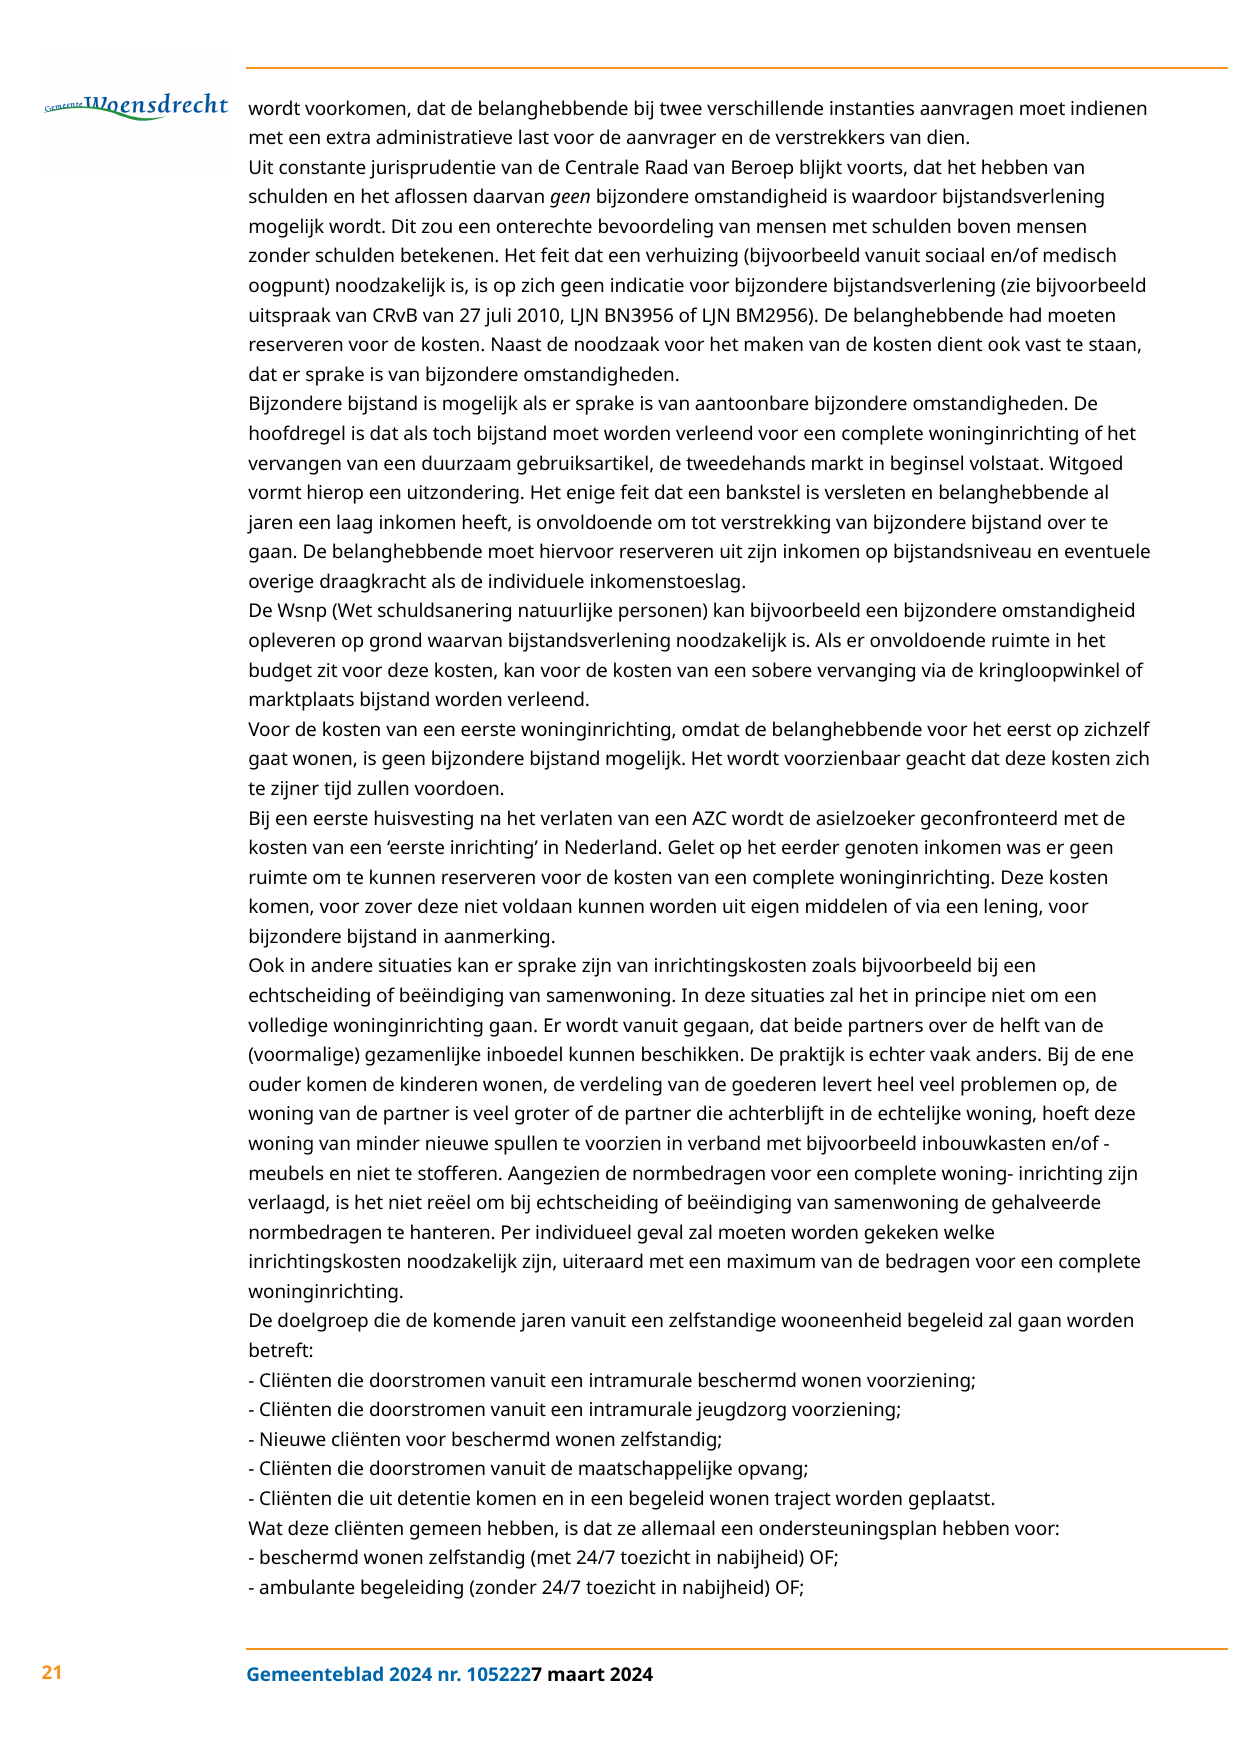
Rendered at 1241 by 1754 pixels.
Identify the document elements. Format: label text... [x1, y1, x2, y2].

text wordt voorkomen, dat de belanghebbende bij twee verschillende instanties aanvragen moet indienen met een extra administratieve last voor de aanvrager en de verstrekkers van dien. [248, 95, 1152, 150]
text - Cliënten die doorstromen vanuit de maatschappelijke opvang; [248, 1456, 1152, 1481]
text Bij een eerste huisvesting na het verlaten van een AZC wordt de asielzoeker geconfronteerd met de kosten van een ‘eerste inrichting’ in Nederland. Gelet op het eerder genoten inkomen was er geen ruimte om te kunnen reserveren voor de kosten van een complete woninginrichting. Deze kosten komen, voor zover deze niet voldaan kunnen worden uit eigen middelen of via een lening, voor bijzondere bijstand in aanmerking. [248, 805, 1152, 949]
text Voor de kosten van een eerste woninginrichting, omdat de belanghebbende voor het eerst op zichzelf gaat wonen, is geen bijzondere bijstand mogelijk. Het wordt voorzienbaar geacht dat deze kosten zich te zijner tijd zullen voordoen. [248, 716, 1152, 801]
text Uit constante jurisprudentie van de Centrale Raad van Beroep blijkt voorts, dat het hebben van schulden en het aflossen daarvan geen bijzondere omstandigheid is waardoor bijstandsverlening mogelijk wordt. Dit zou een onterechte bevoordeling van mensen met schulden boven mensen zonder schulden betekenen. Het feit dat een verhuizing (bijvoorbeeld vanuit sociaal en/of medisch oogpunt) noodzakelijk is, is op zich geen indicatie voor bijzondere bijstandsverlening (zie bijvoorbeeld uitspraak van CRvB van 27 juli 2010, LJN BN3956 of LJN BM2956). De belanghebbende had moeten reserveren voor de kosten. Naast de noodzaak voor het maken van de kosten dient ook vast te staan, dat er sprake is van bijzondere omstandigheden. [248, 154, 1152, 387]
text - beschermd wonen zelfstandig (met 24/7 toezicht in nabijheid) OF; [248, 1544, 1152, 1570]
text - Nieuwe cliënten voor beschermd wonen zelfstandig; [248, 1426, 1152, 1452]
text - Cliënten die doorstromen vanuit een intramurale jeugdzorg voorziening; [248, 1396, 1152, 1422]
text - Cliënten die doorstromen vanuit een intramurale beschermd wonen voorziening; [248, 1367, 1152, 1393]
text De Wsnp (Wet schuldsanering natuurlijke personen) kan bijvoorbeeld een bijzondere omstandigheid opleveren op grond waarvan bijstandsverlening noodzakelijk is. Als er onvoldoende ruimte in het budget zit voor deze kosten, kan voor de kosten van een sobere vervanging via de kringloopwinkel of marktplaats bijstand worden verleend. [248, 598, 1152, 712]
text Wat deze cliënten gemeen hebben, is dat ze allemaal een ondersteuningsplan hebben voor: [248, 1515, 1152, 1541]
text Ook in andere situaties kan er sprake zijn van inrichtingskosten zoals bijvoorbeeld bij een echtscheiding of beëindiging van samenwoning. In deze situaties zal het in principe niet om een volledige woninginrichting gaan. Er wordt vanuit gegaan, dat beide partners over de helft van de (voormalige) gezamenlijke inboedel kunnen beschikken. De praktijk is echter vaak anders. Bij de ene ouder komen de kinderen wonen, de verdeling van de goederen levert heel veel problemen op, de woning van de partner is veel groter of de partner die achterblijft in de echtelijke woning, hoeft deze woning van minder nieuwe spullen te voorzien in verband met bijvoorbeeld inbouwkasten en/of -meubels en niet te stofferen. Aangezien de normbedragen voor een complete woning- inrichting zijn verlaagd, is het niet reëel om bij echtscheiding of beëindiging van samenwoning de gehalveerde normbedragen te hanteren. Per individueel geval zal moeten worden gekeken welke inrichtingskosten noodzakelijk zijn, uiteraard met een maximum van de bedragen voor een complete woninginrichting. [248, 953, 1152, 1304]
text - Cliënten die uit detentie komen en in een begeleid wonen traject worden geplaatst. [248, 1485, 1152, 1511]
text - ambulante begeleiding (zonder 24/7 toezicht in nabijheid) OF; [248, 1574, 1152, 1600]
text Bijzondere bijstand is mogelijk als er sprake is van aantoonbare bijzondere omstandigheden. De hoofdregel is dat als toch bijstand moet worden verleend voor een complete woninginrichting of het vervangen van een duurzaam gebruiksartikel, de tweedehands markt in beginsel volstaat. Witgoed vormt hierop een uitzondering. Het enige feit dat een bankstel is versleten en belanghebbende al jaren een laag inkomen heeft, is onvoldoende om tot verstrekking van bijzondere bijstand over te gaan. De belanghebbende moet hiervoor reserveren uit zijn inkomen op bijstandsniveau en eventuele overige draagkracht als de individuele inkomenstoeslag. [248, 391, 1152, 594]
picture [41, 47, 231, 172]
text De doelgroep die de komende jaren vanuit een zelfstandige wooneenheid begeleid zal gaan worden betreft: [248, 1308, 1152, 1363]
